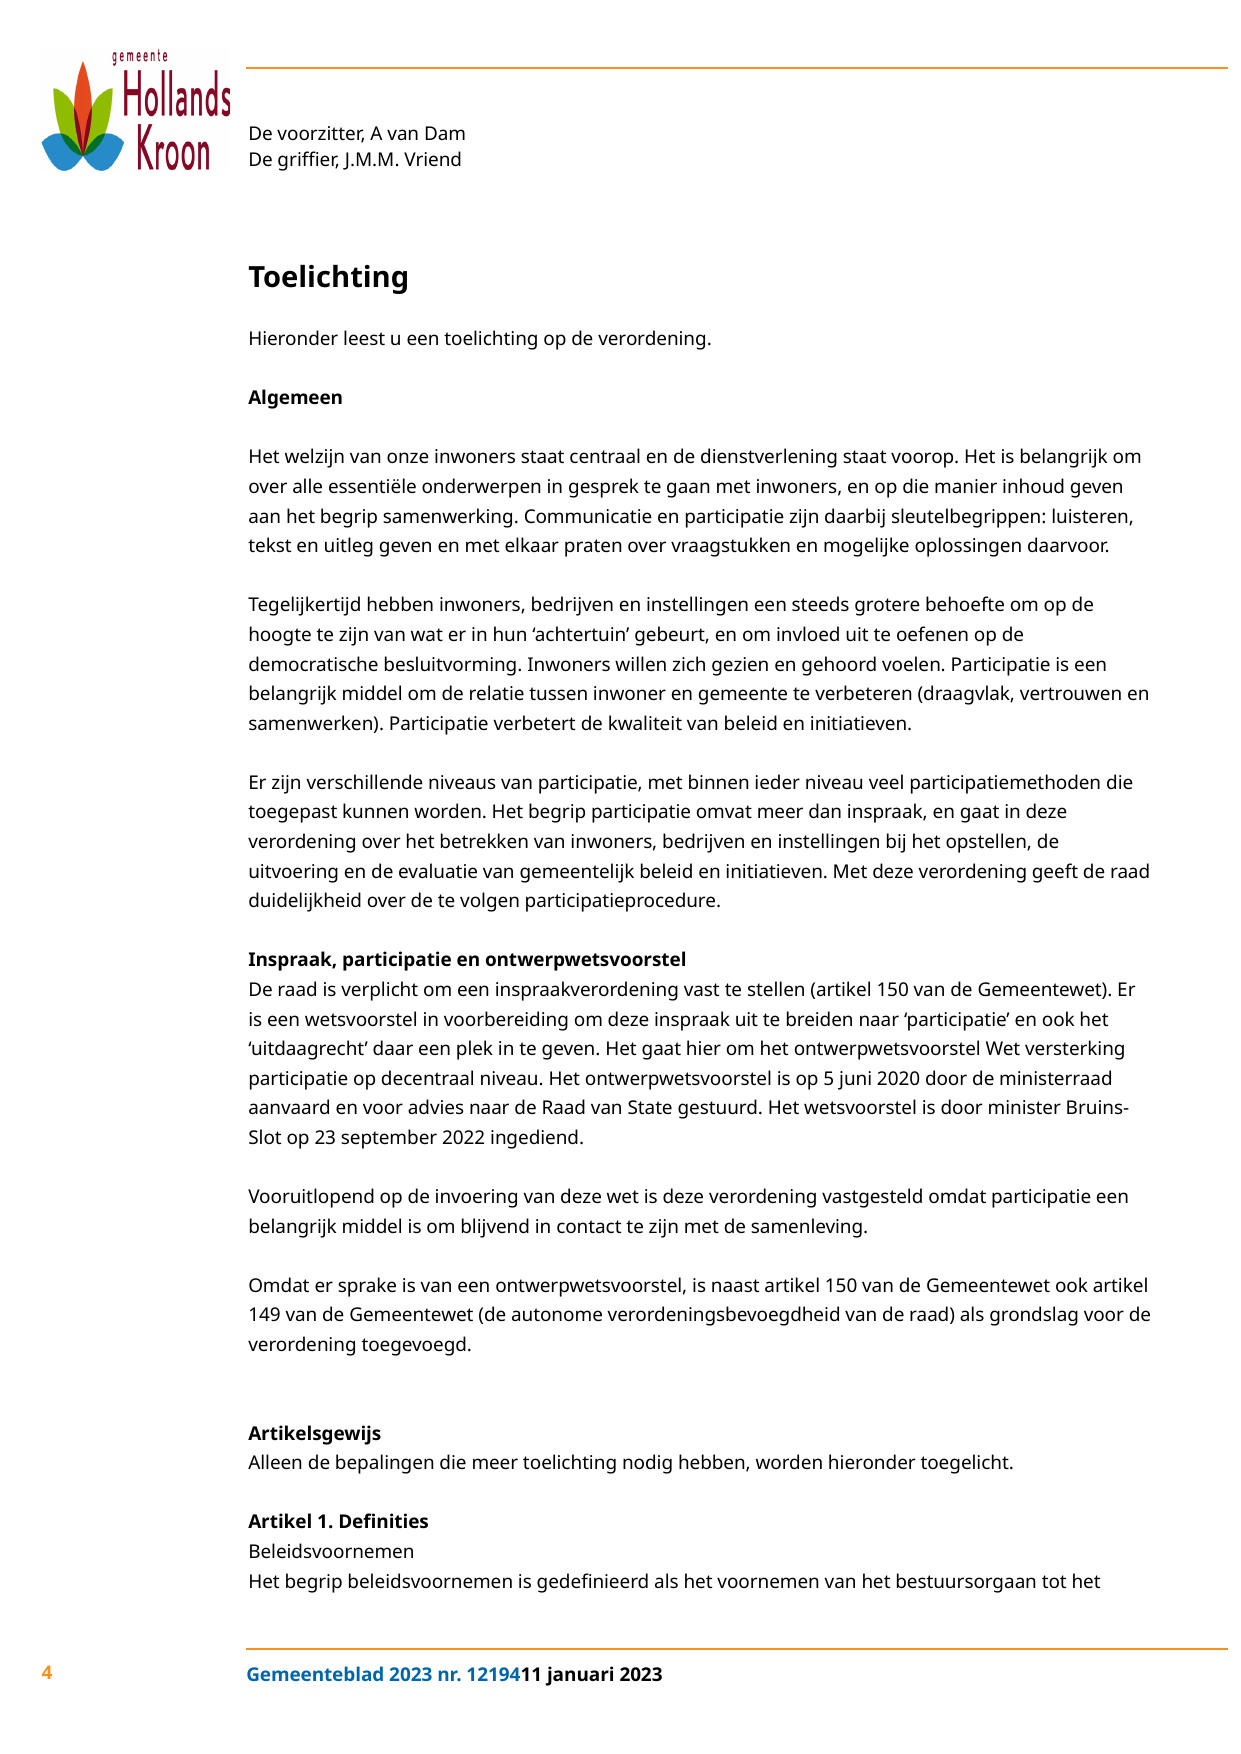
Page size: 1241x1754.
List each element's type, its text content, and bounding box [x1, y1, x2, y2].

text De voorzitter, A van Dam [248, 121, 1152, 146]
text Er zijn verschillende niveaus van participatie, met binnen ieder niveau veel participatiemethoden die toegepast kunnen worden. Het begrip participatie omvat meer dan inspraak, en gaat in deze verordening over het betrekken van inwoners, bedrijven en instellingen bij het opstellen, de uitvoering en de evaluatie van gemeentelijk beleid en initiatieven. Met deze verordening geeft de raad duidelijkheid over de te volgen participatieprocedure. [248, 769, 1152, 913]
text Toelichting [248, 256, 1152, 296]
text Vooruitlopend op de invoering van deze wet is deze verordening vastgesteld omdat participatie een belangrijk middel is om blijvend in contact te zijn met de samenleving. [248, 1183, 1152, 1238]
text Het welzijn van onze inwoners staat centraal en de dienstverlening staat voorop. Het is belangrijk om over alle essentiële onderwerpen in gesprek te gaan met inwoners, en op die manier inhoud geven aan het begrip samenwerking. Communicatie en participatie zijn daarbij sleutelbegrippen: luisteren, tekst en uitleg geven en met elkaar praten over vraagstukken en mogelijke oplossingen daarvoor. [248, 444, 1152, 558]
text Omdat er sprake is van een ontwerpwetsvoorstel, is naast artikel 150 van de Gemeentewet ook artikel 149 van de Gemeentewet (de autonome verordeningsbevoegdheid van de raad) als grondslag voor de verordening toegevoegd. [248, 1272, 1152, 1357]
text Inspraak, participatie en ontwerpwetsvoorstel [248, 947, 1152, 972]
text Artikelsgewijs [248, 1420, 1152, 1446]
text Alleen de bepalingen die meer toelichting nodig hebben, worden hieronder toegelicht. [248, 1449, 1152, 1475]
text De raad is verplicht om een inspraakverordening vast te stellen (artikel 150 van de Gemeentewet). Er is een wetsvoorstel in voorbereiding om deze inspraak uit te breiden naar ‘participatie’ en ook het ‘uitdaagrecht’ daar een plek in te geven. Het gaat hier om het ontwerpwetsvoorstel Wet versterking participatie op decentraal niveau. Het ontwerpwetsvoorstel is op 5 juni 2020 door de ministerraad aanvaard en voor advies naar de Raad van State gestuurd. Het wetsvoorstel is door minister Bruins-Slot op 23 september 2022 ingediend. [248, 976, 1152, 1150]
text De griffier, J.M.M. Vriend [248, 146, 1152, 172]
text Algemeen [248, 384, 1152, 410]
text Beleidsvoornemen [248, 1538, 1152, 1564]
picture [41, 47, 231, 172]
text Het begrip beleidsvoornemen is gedefinieerd als het voornemen van het bestuursorgaan tot het [248, 1568, 1152, 1593]
text Artikel 1. Definities [248, 1509, 1152, 1534]
text Tegelijkertijd hebben inwoners, bedrijven en instellingen een steeds grotere behoefte om op de hoogte te zijn van wat er in hun ‘achtertuin’ gebeurt, en om invloed uit te oefenen op de democratische besluitvorming. Inwoners willen zich gezien en gehoord voelen. Participatie is een belangrijk middel om de relatie tussen inwoner en gemeente te verbeteren (draagvlak, vertrouwen en samenwerken). Participatie verbetert de kwaliteit van beleid en initiatieven. [248, 592, 1152, 736]
text Hieronder leest u een toelichting op de verordening. [248, 325, 1152, 351]
